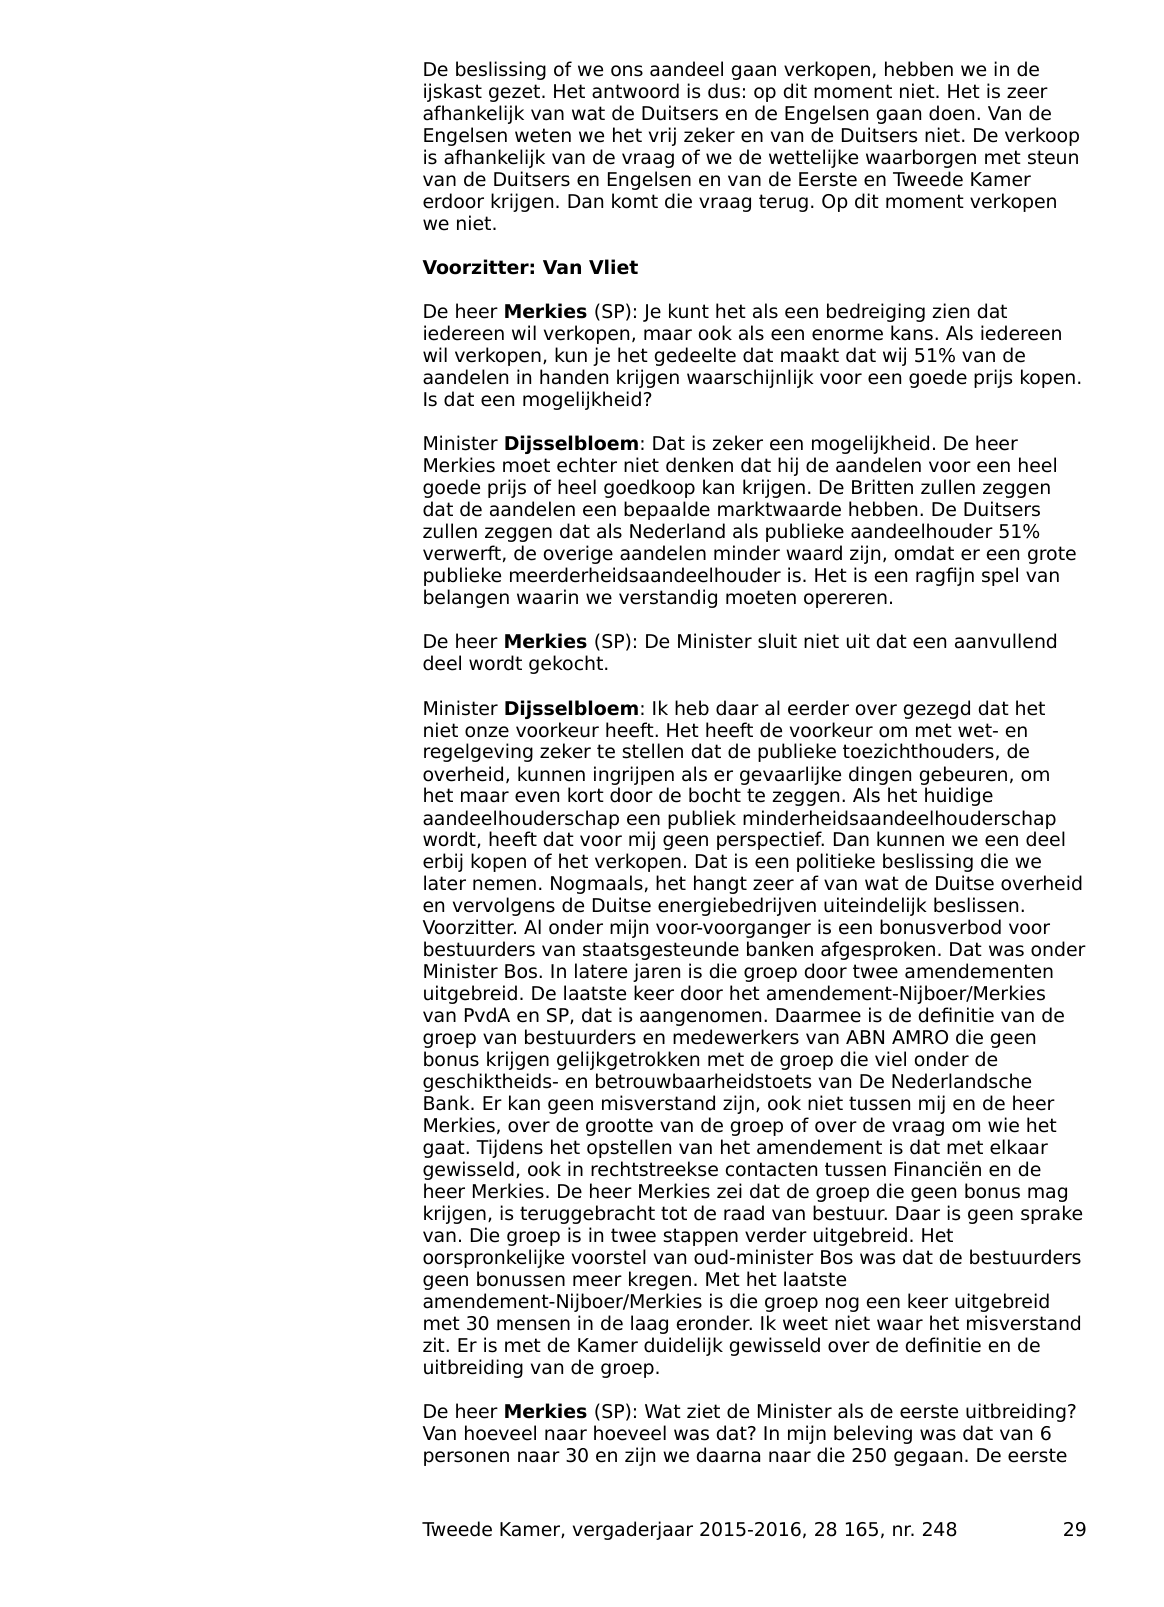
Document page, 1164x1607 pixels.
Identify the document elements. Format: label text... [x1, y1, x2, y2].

text De heer Merkies (SP): Je kunt het als een bedreiging zien dat iedereen wil verkopen, maar ook als een enorme kans. Als iedereen wil verkopen, kun je het gedeelte dat maakt dat wij 51% van de aandelen in handen krijgen waarschijnlijk voor een goede prijs kopen. Is dat een mogelijkheid? [422, 301, 1087, 411]
text De heer Merkies (SP): De Minister sluit niet uit dat een aanvullend deel wordt gekocht. [422, 631, 1087, 675]
text De beslissing of we ons aandeel gaan verkopen, hebben we in de ijskast gezet. Het antwoord is dus: op dit moment niet. Het is zeer afhankelijk van wat de Duitsers en de Engelsen gaan doen. Van de Engelsen weten we het vrij zeker en van de Duitsers niet. De verkoop is afhankelijk van de vraag of we de wettelijke waarborgen met steun van de Duitsers en Engelsen en van de Eerste en Tweede Kamer erdoor krijgen. Dan komt die vraag terug. Op dit moment verkopen we niet. [422, 59, 1087, 235]
text Voorzitter. Al onder mijn voor-voorganger is een bonusverbod voor bestuurders van staatsgesteunde banken afgesproken. Dat was onder Minister Bos. In latere jaren is die groep door twee amendementen uitgebreid. De laatste keer door het amendement-Nijboer/Merkies van PvdA en SP, dat is aangenomen. Daarmee is de definitie van de groep van bestuurders en medewerkers van ABN AMRO die geen bonus krijgen gelijkgetrokken met de groep die viel onder de geschiktheids- en betrouwbaarheidstoets van De Nederlandsche Bank. Er kan geen misverstand zijn, ook niet tussen mij en de heer Merkies, over de grootte van de groep of over de vraag om wie het gaat. Tijdens het opstellen van het amendement is dat met elkaar gewisseld, ook in rechtstreekse contacten tussen Financiën en de heer Merkies. De heer Merkies zei dat de groep die geen bonus mag krijgen, is teruggebracht tot de raad van bestuur. Daar is geen sprake van. Die groep is in twee stappen verder uitgebreid. Het oorspronkelijke voorstel van oud-minister Bos was dat de bestuurders geen bonussen meer kregen. Met het laatste amendement-Nijboer/Merkies is die groep nog een keer uitgebreid met 30 mensen in de laag eronder. Ik weet niet waar het misverstand zit. Er is met de Kamer duidelijk gewisseld over de definitie en de uitbreiding van de groep. [422, 917, 1087, 1379]
text Minister Dijsselbloem: Ik heb daar al eerder over gezegd dat het niet onze voorkeur heeft. Het heeft de voorkeur om met wet- en regelgeving zeker te stellen dat de publieke toezichthouders, de overheid, kunnen ingrijpen als er gevaarlijke dingen gebeuren, om het maar even kort door de bocht te zeggen. Als het huidige aandeelhouderschap een publiek minderheidsaandeelhouderschap wordt, heeft dat voor mij geen perspectief. Dan kunnen we een deel erbij kopen of het verkopen. Dat is een politieke beslissing die we later nemen. Nogmaals, het hangt zeer af van wat de Duitse overheid en vervolgens de Duitse energiebedrijven uiteindelijk beslissen. [422, 697, 1087, 917]
text Minister Dijsselbloem: Dat is zeker een mogelijkheid. De heer Merkies moet echter niet denken dat hij de aandelen voor een heel goede prijs of heel goedkoop kan krijgen. De Britten zullen zeggen dat de aandelen een bepaalde marktwaarde hebben. De Duitsers zullen zeggen dat als Nederland als publieke aandeelhouder 51% verwerft, de overige aandelen minder waard zijn, omdat er een grote publieke meerderheidsaandeelhouder is. Het is een ragfijn spel van belangen waarin we verstandig moeten opereren. [422, 433, 1087, 609]
subtitle Voorzitter: Van Vliet [422, 257, 1087, 279]
text De heer Merkies (SP): Wat ziet de Minister als de eerste uitbreiding? Van hoeveel naar hoeveel was dat? In mijn beleving was dat van 6 personen naar 30 en zijn we daarna naar die 250 gegaan. De eerste [422, 1401, 1087, 1467]
